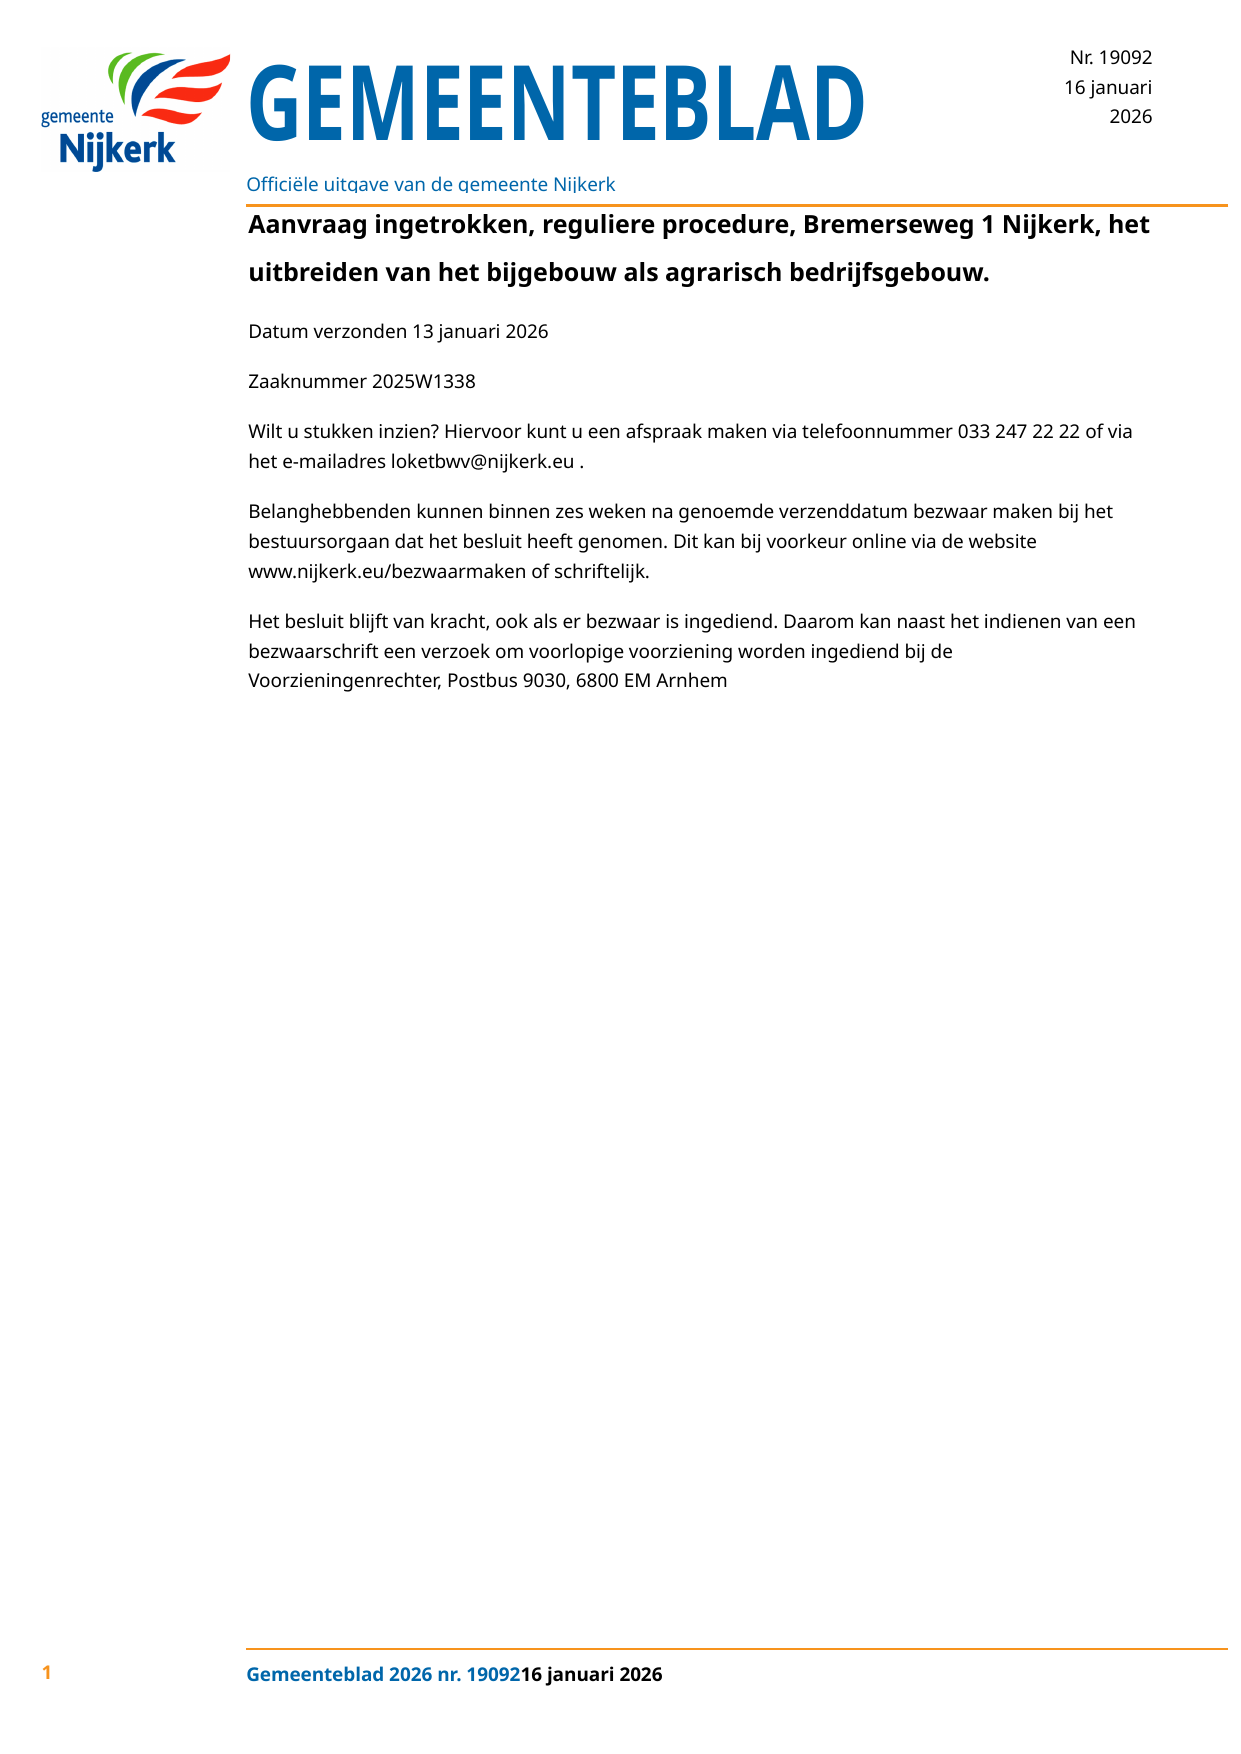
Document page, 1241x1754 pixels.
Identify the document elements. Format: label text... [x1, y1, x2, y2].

text Aanvraag ingetrokken, reguliere procedure, Bremerseweg 1 Nijkerk, het uitbreiden van het bijgebouw als agrarisch bedrijfsgebouw. [248, 207, 1152, 288]
picture [41, 47, 231, 172]
text Datum verzonden 13 januari 2026 [248, 318, 1152, 344]
text Het besluit blijft van kracht, ook als er bezwaar is ingediend. Daarom kan naast het indienen van een bezwaarschrift een verzoek om voorlopige voorziening worden ingediend bij de Voorzieningenrechter, Postbus 9030, 6800 EM Arnhem [248, 608, 1152, 693]
text Belanghebbenden kunnen binnen zes weken na genoemde verzenddatum bezwaar maken bij het bestuursorgaan dat het besluit heeft genomen. Dit kan bij voorkeur online via de website www.nijkerk.eu/bezwaarmaken of schriftelijk. [248, 499, 1152, 584]
text Wilt u stukken inzien? Hiervoor kunt u een afspraak maken via telefoonnummer 033 247 22 22 of via het e-mailadres loketbwv@nijkerk.eu . [248, 419, 1152, 474]
text Zaaknummer 2025W1338 [248, 368, 1152, 394]
